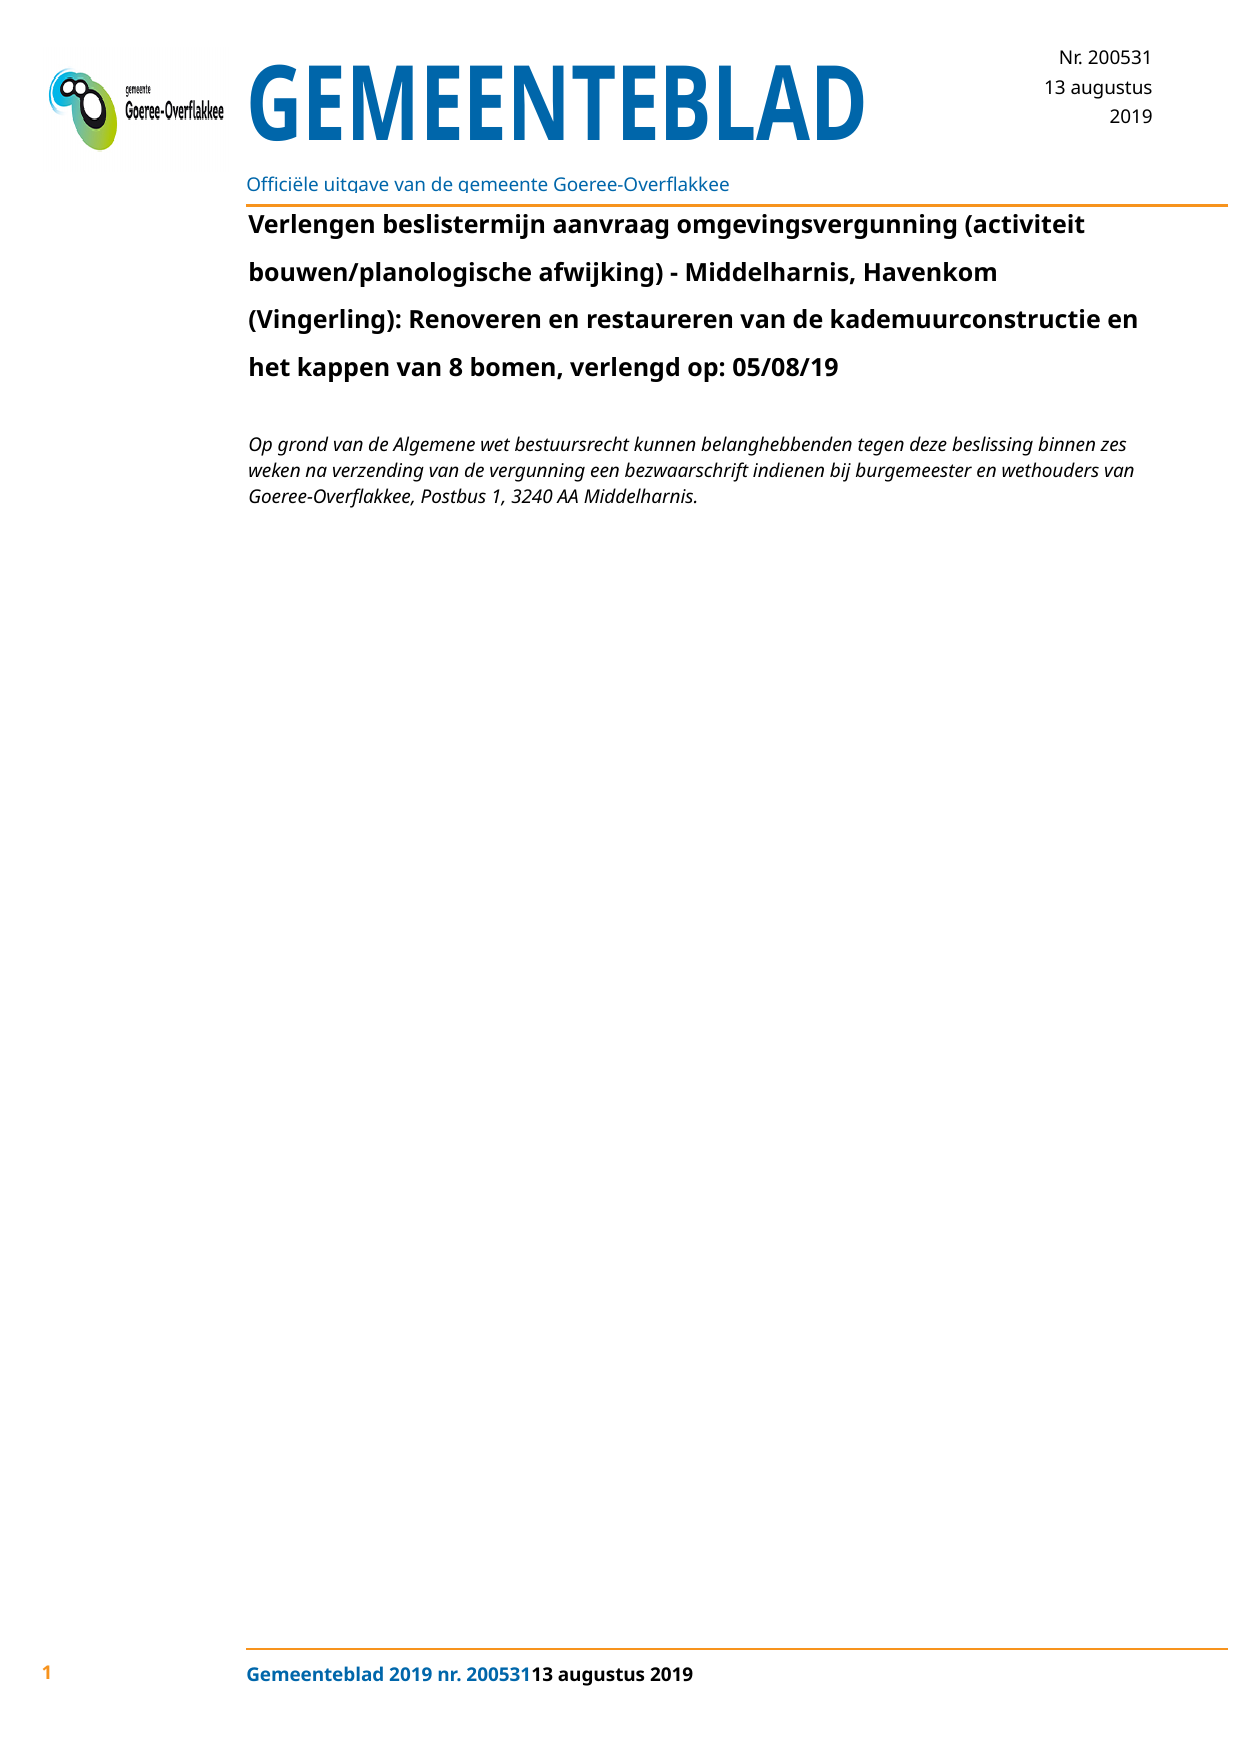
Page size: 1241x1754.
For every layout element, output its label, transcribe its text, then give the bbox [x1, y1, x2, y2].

picture [41, 47, 231, 172]
text Verlengen beslistermijn aanvraag omgevingsvergunning (activiteit bouwen/planologische afwijking) - Middelharnis, Havenkom (Vingerling): Renoveren en restaureren van de kademuurconstructie en het kappen van 8 bomen, verlengd op: 05/08/19 [248, 207, 1152, 384]
text Op grond van de Algemene wet bestuursrecht kunnen belanghebbenden tegen deze beslissing binnen zes weken na verzending van de vergunning een bezwaarschrift indienen bij burgemeester en wethouders van Goeree-Overflakkee, Postbus 1, 3240 AA Middelharnis. [248, 431, 1152, 508]
